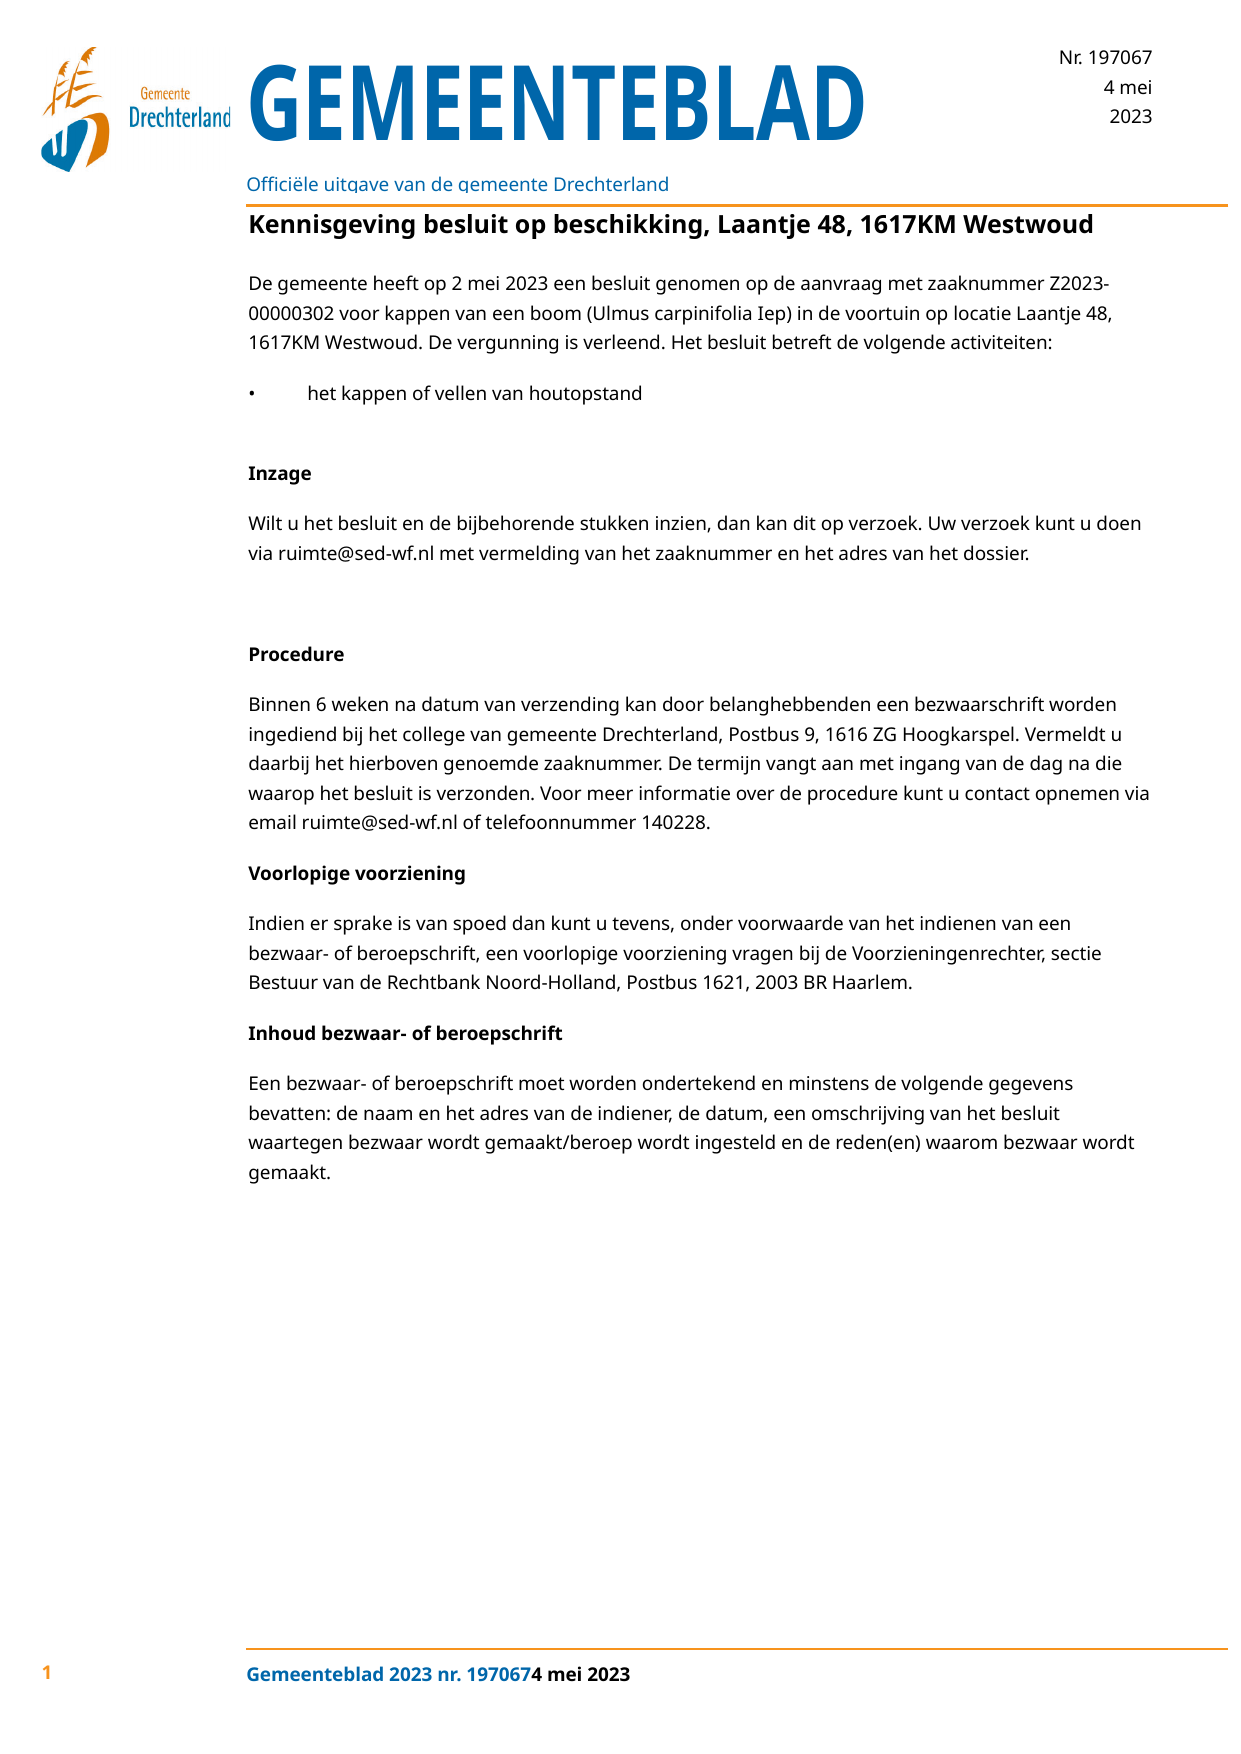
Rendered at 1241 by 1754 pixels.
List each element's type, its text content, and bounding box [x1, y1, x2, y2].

text Inzage [248, 460, 1152, 486]
picture [41, 158, 64, 172]
text Voorlopige voorziening [248, 860, 1152, 886]
text Een bezwaar- of beroepschrift moet worden ondertekend en minstens de volgende gegevens bevatten: de naam en het adres van de indiener, de datum, een omschrijving van het besluit waartegen bezwaar wordt gemaakt/beroep wordt ingesteld en de reden(en) waarom bezwaar wordt gemaakt. [248, 1070, 1152, 1185]
text Procedure [248, 641, 1152, 666]
picture [41, 47, 231, 172]
text Kennisgeving besluit op beschikking, Laantje 48, 1617KM Westwoud [248, 207, 1152, 241]
text De gemeente heeft op 2 mei 2023 een besluit genomen op de aanvraag met zaaknummer Z2023-00000302 voor kappen van een boom (Ulmus carpinifolia Iep) in de voortuin op locatie Laantje 48, 1617KM Westwoud. De vergunning is verleend. Het besluit betreft de volgende activiteiten: [248, 270, 1152, 355]
picture [226, 115, 231, 124]
list het kappen of vellen van houtopstand [248, 380, 1152, 406]
text Inhoud bezwaar- of beroepschrift [248, 1020, 1152, 1046]
text Indien er sprake is van spoed dan kunt u tevens, onder voorwaarde van het indienen van een bezwaar- of beroepschrift, een voorlopige voorziening vragen bij de Voorzieningenrechter, sectie Bestuur van de Rechtbank Noord-Holland, Postbus 1621, 2003 BR Haarlem. [248, 910, 1152, 995]
text Binnen 6 weken na datum van verzending kan door belanghebbenden een bezwaarschrift worden ingediend bij het college van gemeente Drechterland, Postbus 9, 1616 ZG Hoogkarspel. Vermeldt u daarbij het hierboven genoemde zaaknummer. De termijn vangt aan met ingang van de dag na die waarop het besluit is verzonden. Voor meer informatie over de procedure kunt u contact opnemen via email ruimte@sed-wf.nl of telefoonnummer 140228. [248, 691, 1152, 835]
text Wilt u het besluit en de bijbehorende stukken inzien, dan kan dit op verzoek. Uw verzoek kunt u doen via ruimte@sed-wf.nl met vermelding van het zaaknummer en het adres van het dossier. [248, 510, 1152, 566]
